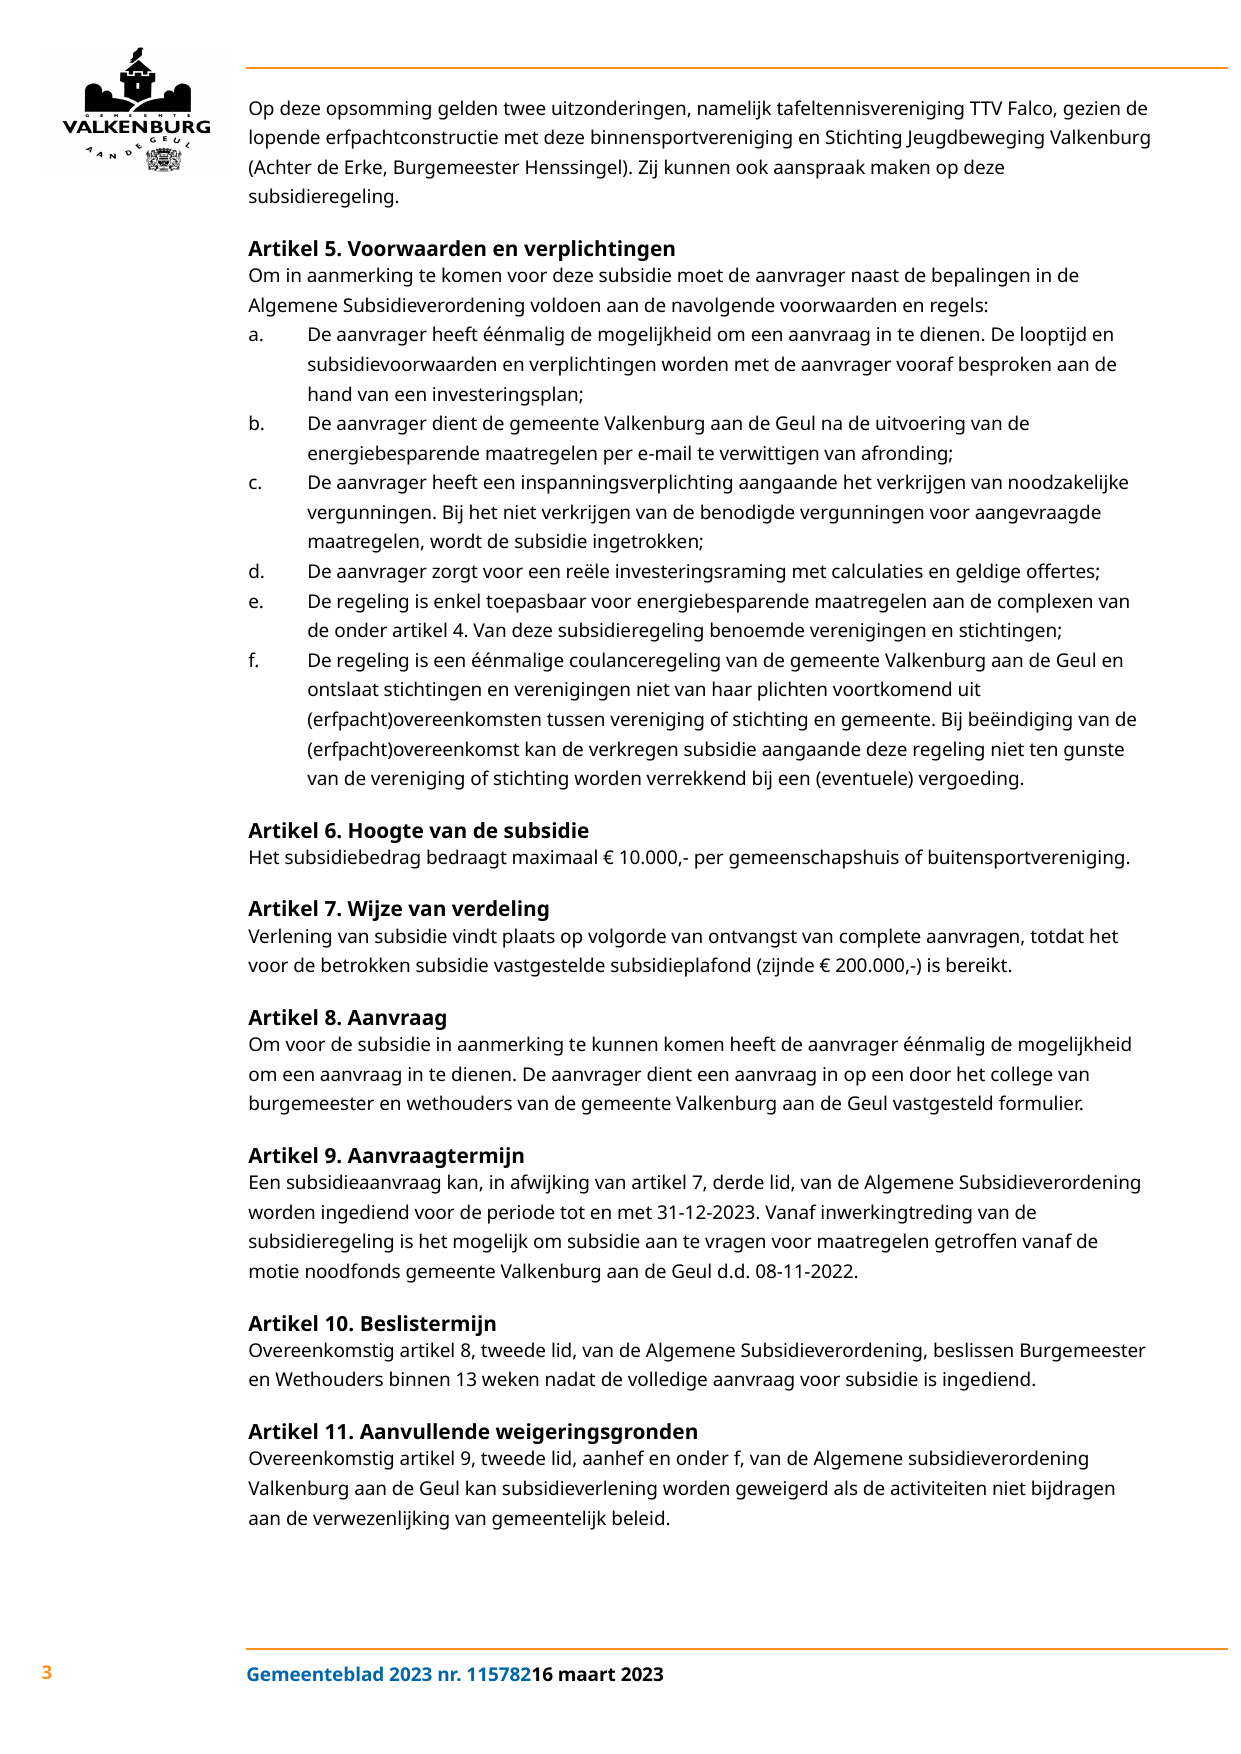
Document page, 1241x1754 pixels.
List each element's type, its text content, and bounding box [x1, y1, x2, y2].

text Artikel 9. Aanvraagtermijn [248, 1141, 1152, 1169]
text Om in aanmerking te komen voor deze subsidie moet de aanvrager naast de bepalingen in de Algemene Subsidieverordening voldoen aan de navolgende voorwaarden en regels: [248, 262, 1152, 318]
text Artikel 10. Beslistermijn [248, 1309, 1152, 1337]
list De aanvrager zorgt voor een reële investeringsraming met calculaties en geldige offertes; [248, 558, 1152, 584]
list De regeling is enkel toepasbaar voor energiebesparende maatregelen aan de complexen van de onder artikel 4. Van deze subsidieregeling benoemde verenigingen en stichtingen; [248, 588, 1152, 643]
text Het subsidiebedrag bedraagt maximaal € 10.000,- per gemeenschapshuis of buitensportvereniging. [248, 844, 1152, 870]
list De regeling is een éénmalige coulanceregeling van de gemeente Valkenburg aan de Geul en ontslaat stichtingen en verenigingen niet van haar plichten voortkomend uit (erfpacht)overeenkomsten tussen vereniging of stichting en gemeente. Bij beëindiging van de (erfpacht)overeenkomst kan de verkregen subsidie aangaande deze regeling niet ten gunste van de vereniging of stichting worden verrekkend bij een (eventuele) vergoeding. [248, 647, 1152, 791]
text Artikel 11. Aanvullende weigeringsgronden [248, 1417, 1152, 1446]
text Artikel 8. Aanvraag [248, 1003, 1152, 1031]
list De aanvrager dient de gemeente Valkenburg aan de Geul na de uitvoering van de energiebesparende maatregelen per e-mail te verwittigen van afronding; [248, 410, 1152, 466]
text Artikel 6. Hoogte van de subsidie [248, 816, 1152, 844]
text Artikel 5. Voorwaarden en verplichtingen [248, 234, 1152, 262]
text Verlening van subsidie vindt plaats op volgorde van ontvangst van complete aanvragen, totdat het voor de betrokken subsidie vastgestelde subsidieplafond (zijnde € 200.000,-) is bereikt. [248, 923, 1152, 978]
text Op deze opsomming gelden twee uitzonderingen, namelijk tafeltennisvereniging TTV Falco, gezien de lopende erfpachtconstructie met deze binnensportvereniging en Stichting Jeugdbeweging Valkenburg (Achter de Erke, Burgemeester Henssingel). Zij kunnen ook aanspraak maken op deze subsidieregeling. [248, 95, 1152, 209]
text Artikel 7. Wijze van verdeling [248, 894, 1152, 923]
list De aanvrager heeft een inspanningsverplichting aangaande het verkrijgen van noodzakelijke vergunningen. Bij het niet verkrijgen van de benodigde vergunningen voor aangevraagde maatregelen, wordt de subsidie ingetrokken; [248, 469, 1152, 554]
text Overeenkomstig artikel 8, tweede lid, van de Algemene Subsidieverordening, beslissen Burgemeester en Wethouders binnen 13 weken nadat de volledige aanvraag voor subsidie is ingediend. [248, 1337, 1152, 1392]
list De aanvrager heeft éénmalig de mogelijkheid om een aanvraag in te dienen. De looptijd en subsidievoorwaarden en verplichtingen worden met de aanvrager vooraf besproken aan de hand van een investeringsplan; [248, 322, 1152, 406]
text Om voor de subsidie in aanmerking te kunnen komen heeft de aanvrager éénmalig de mogelijkheid om een aanvraag in te dienen. De aanvrager dient een aanvraag in op een door het college van burgemeester en wethouders van de gemeente Valkenburg aan de Geul vastgesteld formulier. [248, 1031, 1152, 1116]
text Overeenkomstig artikel 9, tweede lid, aanhef en onder f, van de Algemene subsidieverordening Valkenburg aan de Geul kan subsidieverlening worden geweigerd als de activiteiten niet bijdragen aan de verwezenlijking van gemeentelijk beleid. [248, 1446, 1152, 1530]
picture [41, 47, 231, 172]
text Een subsidieaanvraag kan, in afwijking van artikel 7, derde lid, van de Algemene Subsidieverordening worden ingediend voor de periode tot en met 31-12-2023. Vanaf inwerkingtreding van de subsidieregeling is het mogelijk om subsidie aan te vragen voor maatregelen getroffen vanaf de motie noodfonds gemeente Valkenburg aan de Geul d.d. 08-11-2022. [248, 1169, 1152, 1284]
